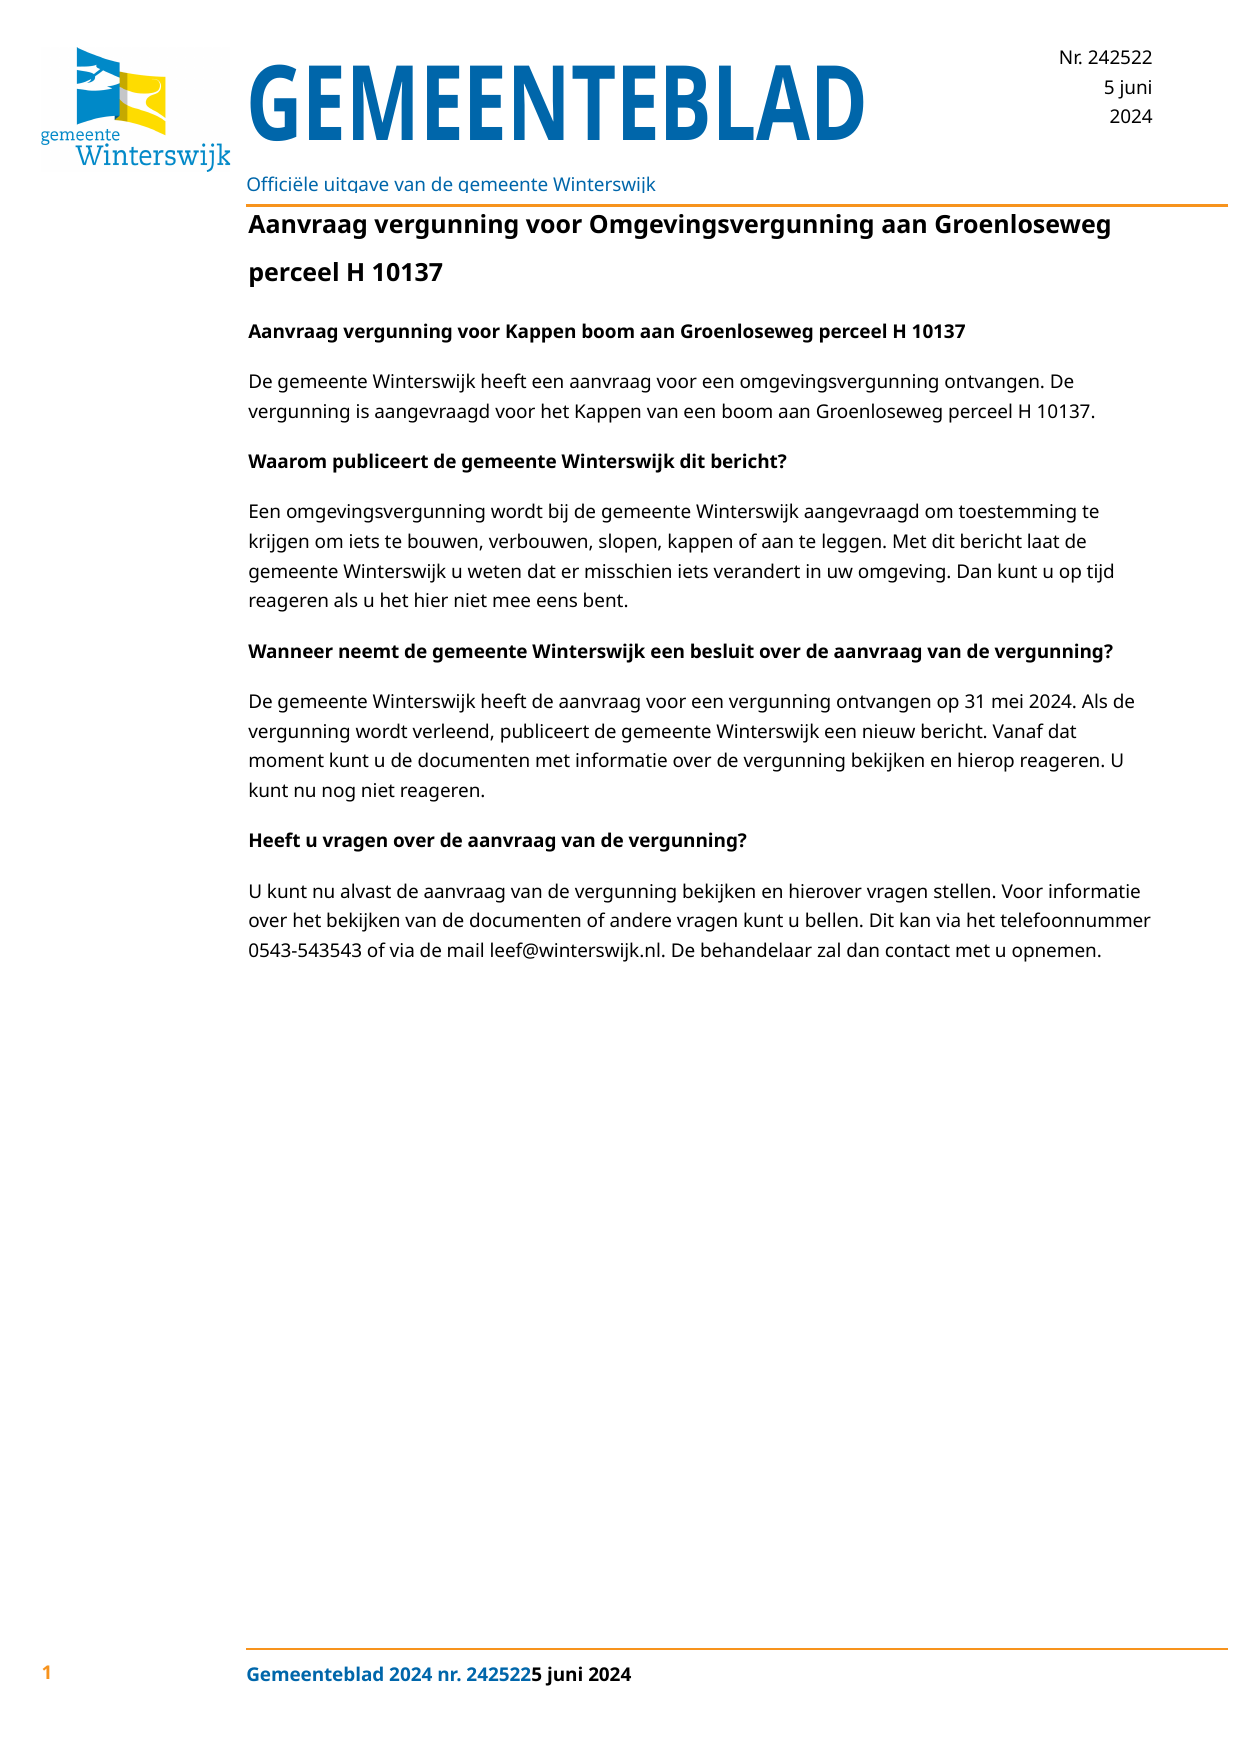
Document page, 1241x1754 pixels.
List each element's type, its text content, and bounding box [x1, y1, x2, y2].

text Waarom publiceert de gemeente Winterswijk dit bericht? [248, 448, 1152, 474]
picture [225, 153, 231, 162]
text Wanneer neemt de gemeente Winterswijk een besluit over de aanvraag van de vergunning? [248, 638, 1152, 664]
text De gemeente Winterswijk heeft een aanvraag voor een omgevingsvergunning ontvangen. De vergunning is aangevraagd voor het Kappen van een boom aan Groenloseweg perceel H 10137. [248, 368, 1152, 424]
text Aanvraag vergunning voor Omgevingsvergunning aan Groenloseweg perceel H 10137 [248, 207, 1152, 288]
text Heeft u vragen over de aanvraag van de vergunning? [248, 827, 1152, 853]
text De gemeente Winterswijk heeft de aanvraag voor een vergunning ontvangen op 31 mei 2024. Als de vergunning wordt verleend, publiceert de gemeente Winterswijk een nieuw bericht. Vanaf dat moment kunt u de documenten met informatie over de vergunning bekijken en hierop reageren. U kunt nu nog niet reageren. [248, 688, 1152, 803]
text Aanvraag vergunning voor Kappen boom aan Groenloseweg perceel H 10137 [248, 318, 1152, 344]
text U kunt nu alvast de aanvraag van de vergunning bekijken en hierover vragen stellen. Voor informatie over het bekijken van de documenten of andere vragen kunt u bellen. Dit kan via het telefoonnummer 0543-543543 of via de mail leef@winterswijk.nl. De behandelaar zal dan contact met u opnemen. [248, 878, 1152, 963]
picture [41, 47, 231, 172]
text Een omgevingsvergunning wordt bij de gemeente Winterswijk aangevraagd om toestemming te krijgen om iets te bouwen, verbouwen, slopen, kappen of aan te leggen. Met dit bericht laat de gemeente Winterswijk u weten dat er misschien iets verandert in uw omgeving. Dan kunt u op tijd reageren als u het hier niet mee eens bent. [248, 499, 1152, 613]
